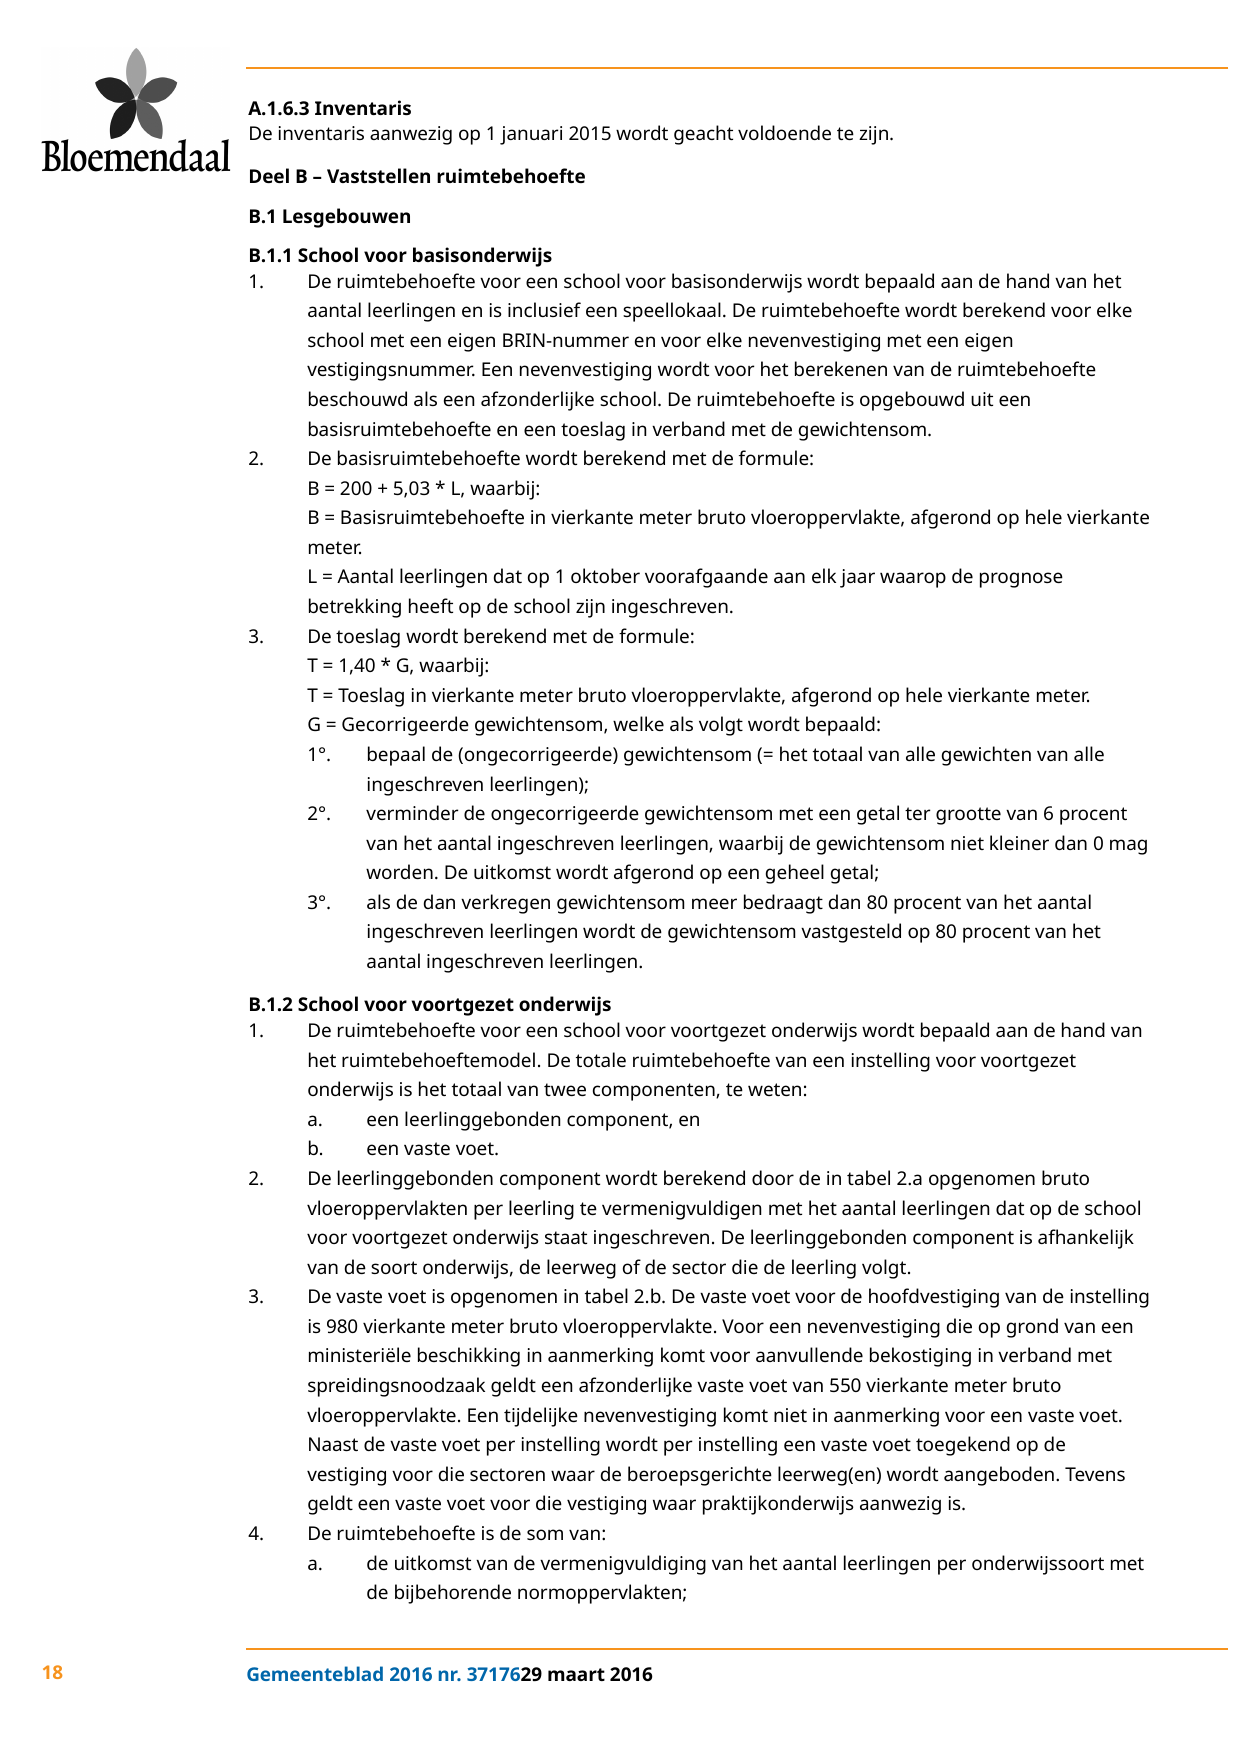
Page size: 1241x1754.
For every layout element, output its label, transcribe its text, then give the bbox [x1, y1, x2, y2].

text De inventaris aanwezig op 1 januari 2015 wordt geacht voldoende te zijn. [248, 121, 1152, 146]
list B = 200 + 5,03 * L, waarbij: [248, 475, 1152, 501]
list de uitkomst van de vermenigvuldiging van het aantal leerlingen per onderwijssoort met de bijbehorende normoppervlakten; [307, 1550, 1152, 1605]
list bepaal de (ongecorrigeerde) gewichtensom (= het totaal van alle gewichten van alle ingeschreven leerlingen); [307, 741, 1152, 797]
text B.1.1 School voor basisonderwijs [248, 242, 1152, 268]
list L = Aantal leerlingen dat op 1 oktober voorafgaande aan elk jaar waarop de prognose betrekking heeft op de school zijn ingeschreven. [248, 564, 1152, 619]
text B.1 Lesgebouwen [248, 203, 1152, 229]
list De toeslag wordt berekend met de formule: [248, 623, 1152, 649]
list B = Basisruimtebehoefte in vierkante meter bruto vloeroppervlakte, afgerond op hele vierkante meter. [248, 504, 1152, 560]
list een vaste voet. [307, 1136, 1152, 1161]
list De ruimtebehoefte voor een school voor voortgezet onderwijs wordt bepaald aan de hand van het ruimtebehoeftemodel. De totale ruimtebehoefte van een instelling voor voortgezet onderwijs is het totaal van twee componenten, te weten: [248, 1017, 1152, 1102]
list De vaste voet is opgenomen in tabel 2.b. De vaste voet voor de hoofdvestiging van de instelling is 980 vierkante meter bruto vloeroppervlakte. Voor een nevenvestiging die op grond van een ministeriële beschikking in aanmerking komt voor aanvullende bekostiging in verband met spreidingsnoodzaak geldt een afzonderlijke vaste voet van 550 vierkante meter bruto vloeroppervlakte. Een tijdelijke nevenvestiging komt niet in aanmerking voor een vaste voet. Naast de vaste voet per instelling wordt per instelling een vaste voet toegekend op de vestiging voor die sectoren waar de beroepsgerichte leerweg(en) wordt aangeboden. Tevens geldt een vaste voet voor die vestiging waar praktijkonderwijs aanwezig is. [248, 1283, 1152, 1516]
list T = Toeslag in vierkante meter bruto vloeroppervlakte, afgerond op hele vierkante meter. [248, 682, 1152, 708]
list T = 1,40 * G, waarbij: [248, 652, 1152, 678]
list De ruimtebehoefte voor een school voor basisonderwijs wordt bepaald aan de hand van het aantal leerlingen en is inclusief een speellokaal. De ruimtebehoefte wordt berekend voor elke school met een eigen BRIN-nummer en voor elke nevenvestiging met een eigen vestigingsnummer. Een nevenvestiging wordt voor het berekenen van de ruimtebehoefte beschouwd als een afzonderlijke school. De ruimtebehoefte is opgebouwd uit een basisruimtebehoefte en een toeslag in verband met de gewichtensom. [248, 268, 1152, 442]
list De basisruimtebehoefte wordt berekend met de formule: [248, 445, 1152, 471]
text B.1.2 School voor voortgezet onderwijs [248, 991, 1152, 1017]
text A.1.6.3 Inventaris [248, 95, 1152, 121]
list een leerlinggebonden component, en [307, 1106, 1152, 1132]
list De ruimtebehoefte is de som van: [248, 1520, 1152, 1546]
text Deel B – Vaststellen ruimtebehoefte [248, 164, 1152, 189]
list G = Gecorrigeerde gewichtensom, welke als volgt wordt bepaald: [248, 712, 1152, 737]
list De leerlinggebonden component wordt berekend door de in tabel 2.a opgenomen bruto vloeroppervlakten per leerling te vermenigvuldigen met het aantal leerlingen dat op de school voor voortgezet onderwijs staat ingeschreven. De leerlinggebonden component is afhankelijk van de soort onderwijs, de leerweg of de sector die de leerling volgt. [248, 1165, 1152, 1279]
picture [41, 47, 231, 172]
list als de dan verkregen gewichtensom meer bedraagt dan 80 procent van het aantal ingeschreven leerlingen wordt de gewichtensom vastgesteld op 80 procent van het aantal ingeschreven leerlingen. [307, 889, 1152, 974]
list verminder de ongecorrigeerde gewichtensom met een getal ter grootte van 6 procent van het aantal ingeschreven leerlingen, waarbij de gewichtensom niet kleiner dan 0 mag worden. De uitkomst wordt afgerond op een geheel getal; [307, 800, 1152, 885]
